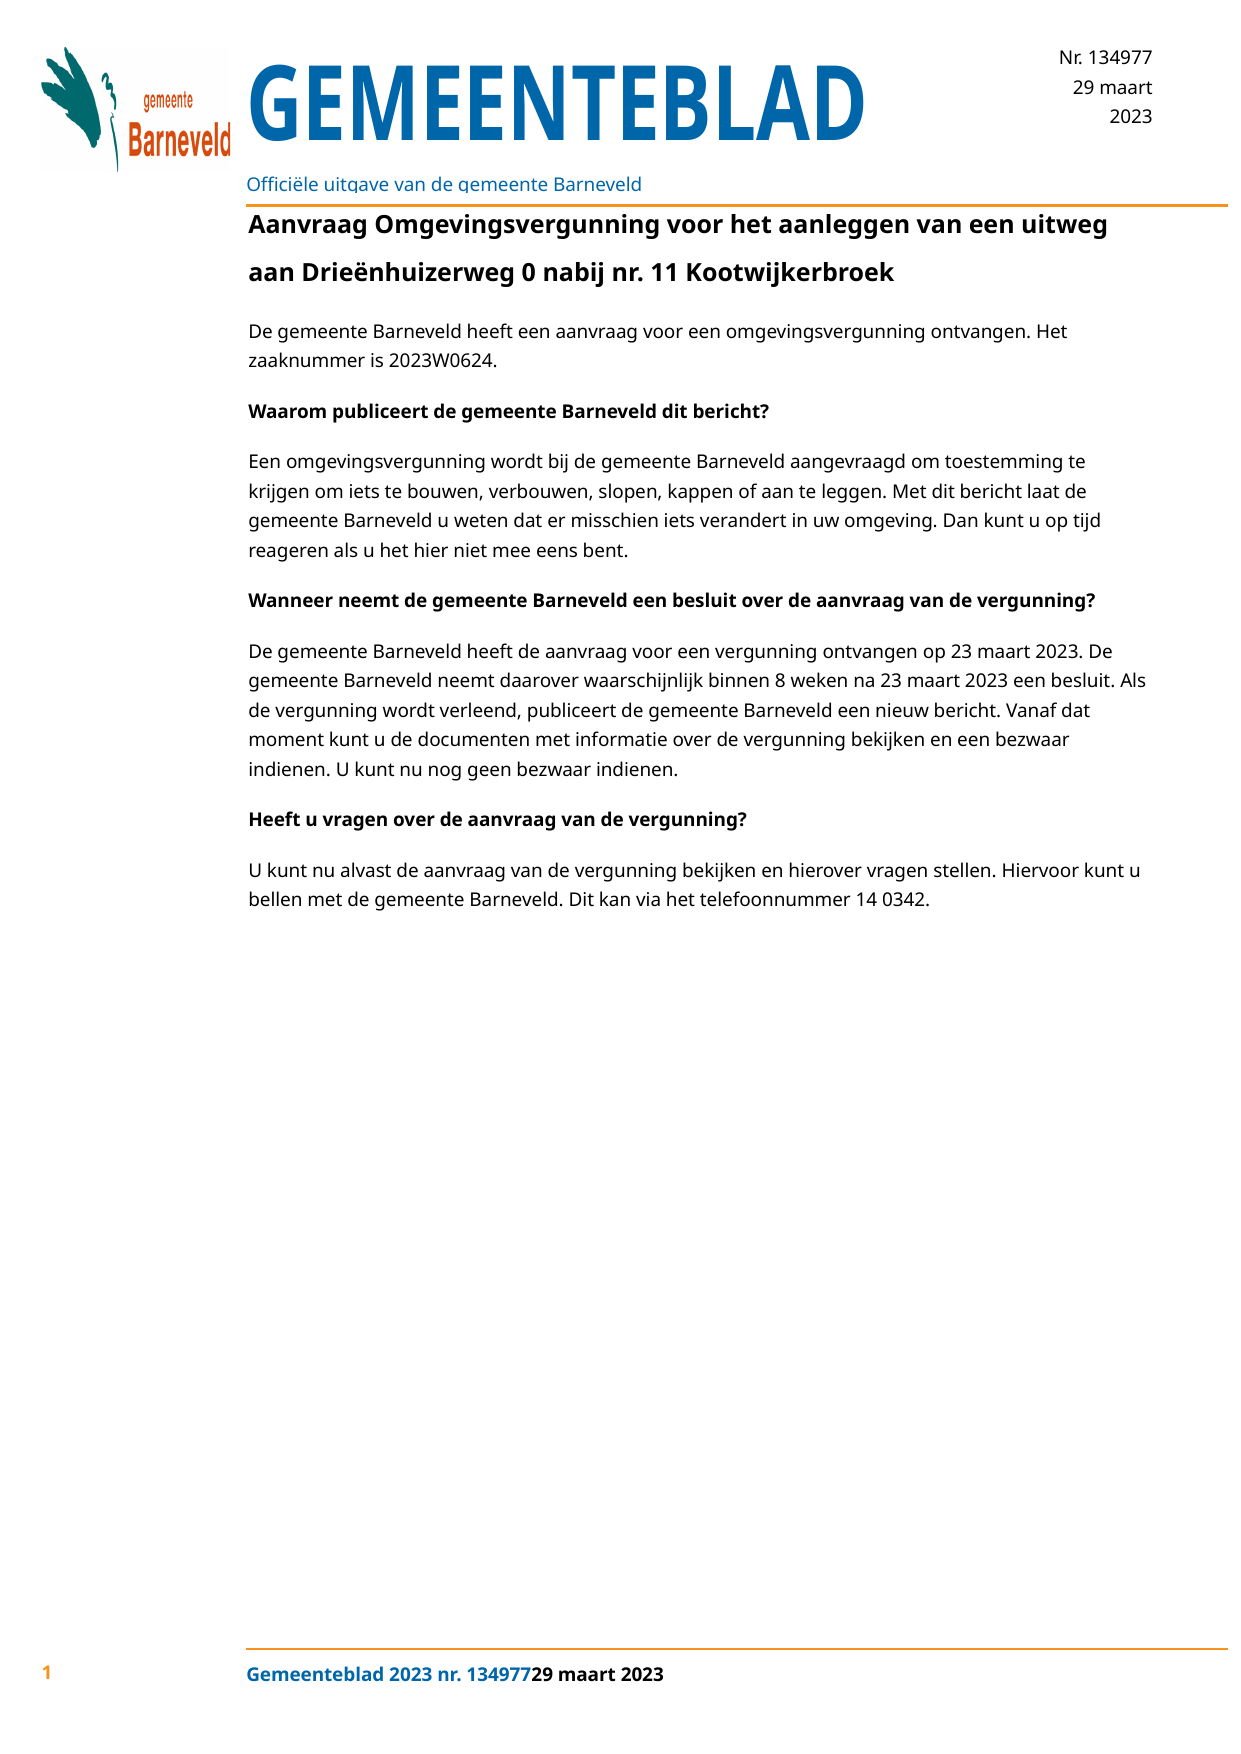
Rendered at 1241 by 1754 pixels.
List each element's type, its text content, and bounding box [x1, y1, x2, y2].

text De gemeente Barneveld heeft de aanvraag voor een vergunning ontvangen op 23 maart 2023. De gemeente Barneveld neemt daarover waarschijnlijk binnen 8 weken na 23 maart 2023 een besluit. Als de vergunning wordt verleend, publiceert de gemeente Barneveld een nieuw bericht. Vanaf dat moment kunt u de documenten met informatie over de vergunning bekijken en een bezwaar indienen. U kunt nu nog geen bezwaar indienen. [248, 638, 1152, 782]
text U kunt nu alvast de aanvraag van de vergunning bekijken en hierover vragen stellen. Hiervoor kunt u bellen met de gemeente Barneveld. Dit kan via het telefoonnummer 14 0342. [248, 857, 1152, 912]
text Waarom publiceert de gemeente Barneveld dit bericht? [248, 398, 1152, 424]
text Een omgevingsvergunning wordt bij de gemeente Barneveld aangevraagd om toestemming te krijgen om iets te bouwen, verbouwen, slopen, kappen of aan te leggen. Met dit bericht laat de gemeente Barneveld u weten dat er misschien iets verandert in uw omgeving. Dan kunt u op tijd reageren als u het hier niet mee eens bent. [248, 448, 1152, 563]
text Aanvraag Omgevingsvergunning voor het aanleggen van een uitweg aan Drieënhuizerweg 0 nabij nr. 11 Kootwijkerbroek [248, 207, 1152, 288]
picture [41, 47, 231, 172]
text Wanneer neemt de gemeente Barneveld een besluit over de aanvraag van de vergunning? [248, 587, 1152, 613]
text De gemeente Barneveld heeft een aanvraag voor een omgevingsvergunning ontvangen. Het zaaknummer is 2023W0624. [248, 318, 1152, 373]
text Heeft u vragen over de aanvraag van de vergunning? [248, 807, 1152, 832]
